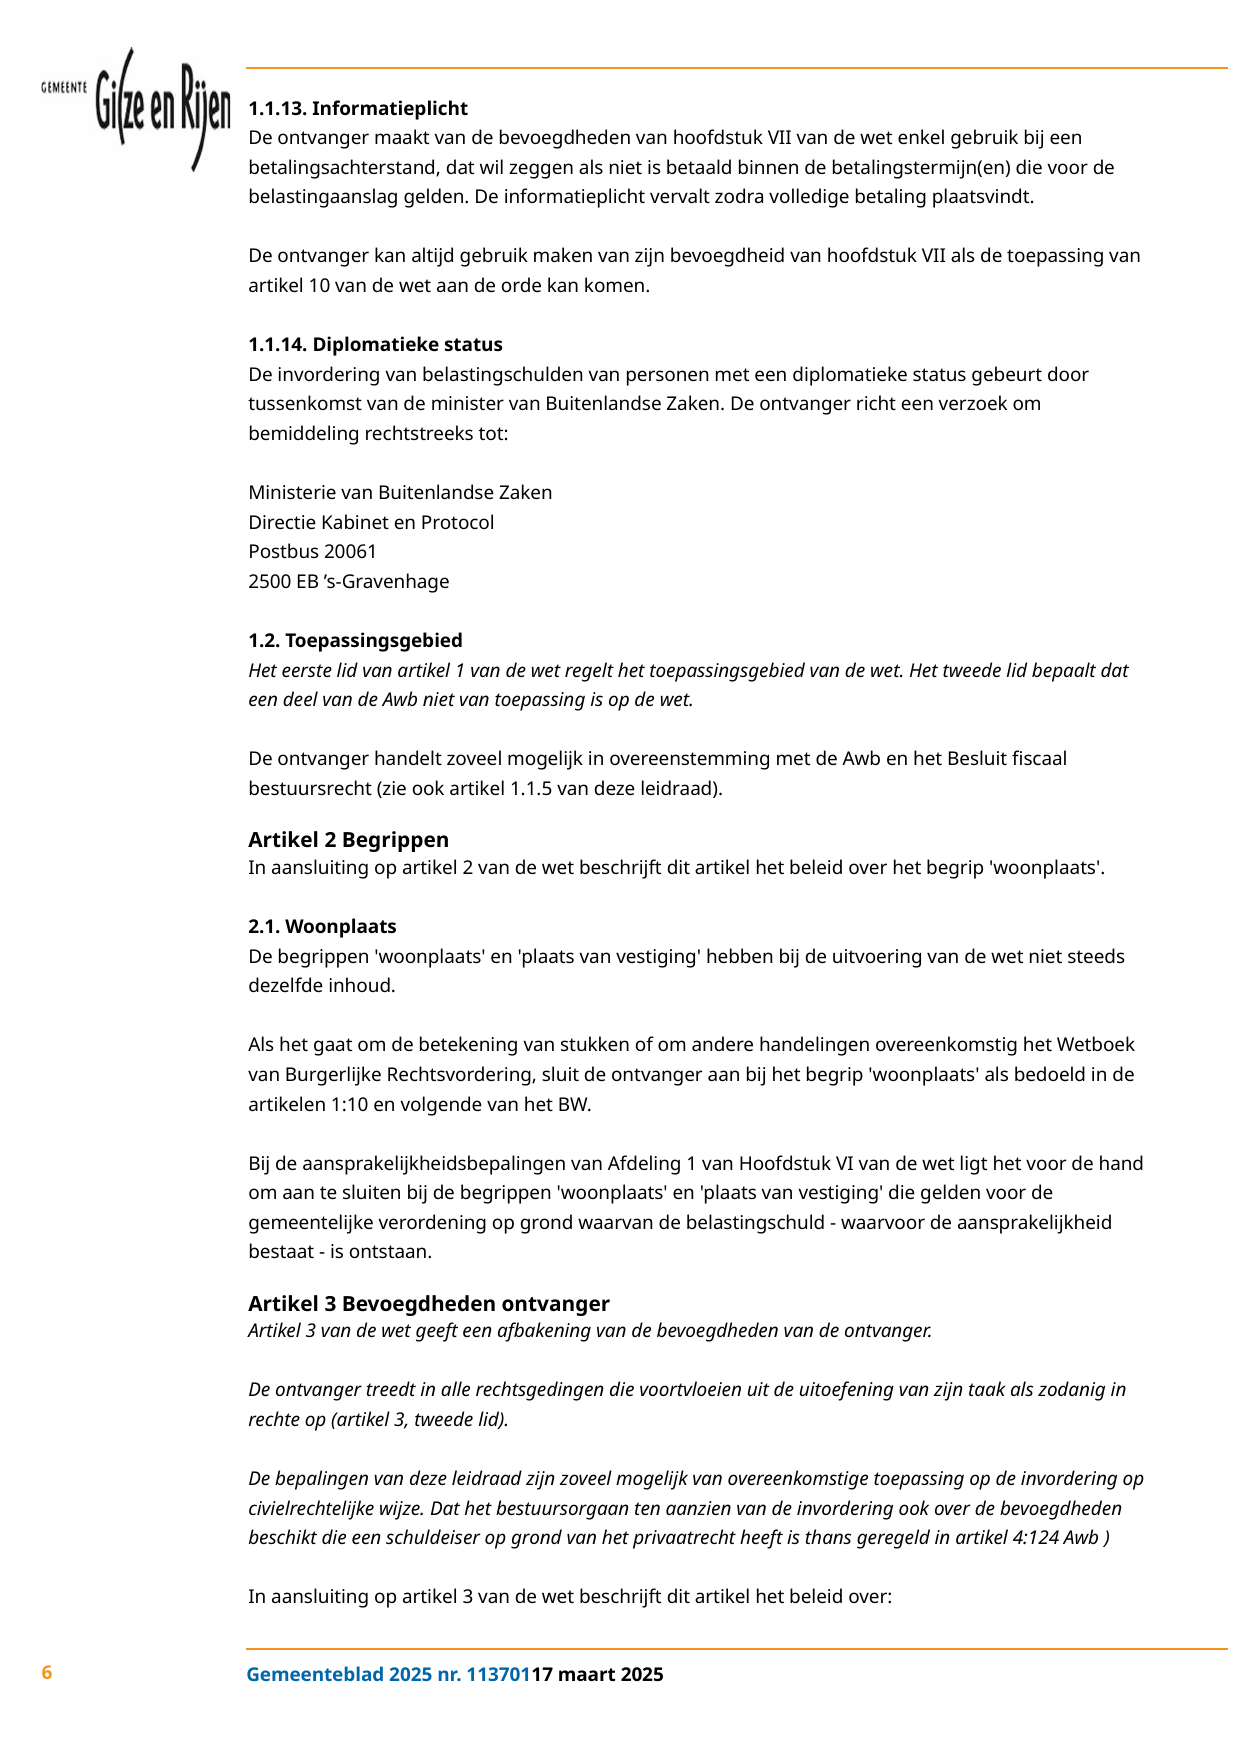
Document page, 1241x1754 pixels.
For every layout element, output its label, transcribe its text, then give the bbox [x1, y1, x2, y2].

text De invordering van belastingschulden van personen met een diplomatieke status gebeurt door tussenkomst van de minister van Buitenlandse Zaken. De ontvanger richt een verzoek om bemiddeling rechtstreeks tot: [248, 361, 1152, 446]
text Postbus 20061 [248, 538, 1152, 564]
text 1.2. Toepassingsgebied [248, 627, 1152, 653]
text 1.1.14. Diplomatieke status [248, 331, 1152, 357]
text Ministerie van Buitenlandse Zaken [248, 479, 1152, 505]
text 2.1. Woonplaats [248, 913, 1152, 939]
picture [41, 47, 231, 172]
text De begrippen 'woonplaats' en 'plaats van vestiging' hebben bij de uitvoering van de wet niet steeds dezelfde inhoud. [248, 943, 1152, 998]
text Het eerste lid van artikel 1 van de wet regelt het toepassingsgebied van de wet. Het tweede lid bepaalt dat een deel van de Awb niet van toepassing is op de wet. [248, 657, 1152, 712]
text In aansluiting op artikel 2 van de wet beschrijft dit artikel het beleid over het begrip 'woonplaats'. [248, 854, 1152, 880]
text Directie Kabinet en Protocol [248, 509, 1152, 535]
text 1.1.13. Informatieplicht [248, 95, 1152, 121]
text De bepalingen van deze leidraad zijn zoveel mogelijk van overeenkomstige toepassing op de invordering op civielrechtelijke wijze. Dat het bestuursorgaan ten aanzien van de invordering ook over de bevoegdheden beschikt die een schuldeiser op grond van het privaatrecht heeft is thans geregeld in artikel 4:124 Awb ) [248, 1465, 1152, 1550]
text De ontvanger maakt van de bevoegdheden van hoofdstuk VII van de wet enkel gebruik bij een betalingsachterstand, dat wil zeggen als niet is betaald binnen de betalingstermijn(en) die voor de belastingaanslag gelden. De informatieplicht vervalt zodra volledige betaling plaatsvindt. [248, 124, 1152, 209]
text Artikel 3 van de wet geeft een afbakening van de bevoegdheden van de ontvanger. [248, 1317, 1152, 1343]
text Bij de aansprakelijkheidsbepalingen van Afdeling 1 van Hoofdstuk VI van de wet ligt het voor de hand om aan te sluiten bij de begrippen 'woonplaats' en 'plaats van vestiging' die gelden voor de gemeentelijke verordening op grond waarvan de belastingschuld - waarvoor de aansprakelijkheid bestaat - is ontstaan. [248, 1150, 1152, 1264]
text Als het gaat om de betekening van stukken of om andere handelingen overeenkomstig het Wetboek van Burgerlijke Rechtsvordering, sluit de ontvanger aan bij het begrip 'woonplaats' als bedoeld in de artikelen 1:10 en volgende van het BW. [248, 1032, 1152, 1116]
text De ontvanger kan altijd gebruik maken van zijn bevoegdheid van hoofdstuk VII als de toepassing van artikel 10 van de wet aan de orde kan komen. [248, 243, 1152, 298]
text Artikel 3 Bevoegdheden ontvanger [248, 1289, 1152, 1317]
text Artikel 2 Begrippen [248, 826, 1152, 854]
text De ontvanger handelt zoveel mogelijk in overeenstemming met de Awb en het Besluit fiscaal bestuursrecht (zie ook artikel 1.1.5 van deze leidraad). [248, 746, 1152, 801]
text 2500 EB ’s-Gravenhage [248, 568, 1152, 594]
text De ontvanger treedt in alle rechtsgedingen die voortvloeien uit de uitoefening van zijn taak als zodanig in rechte op (artikel 3, tweede lid). [248, 1377, 1152, 1432]
text In aansluiting op artikel 3 van de wet beschrijft dit artikel het beleid over: [248, 1584, 1152, 1609]
